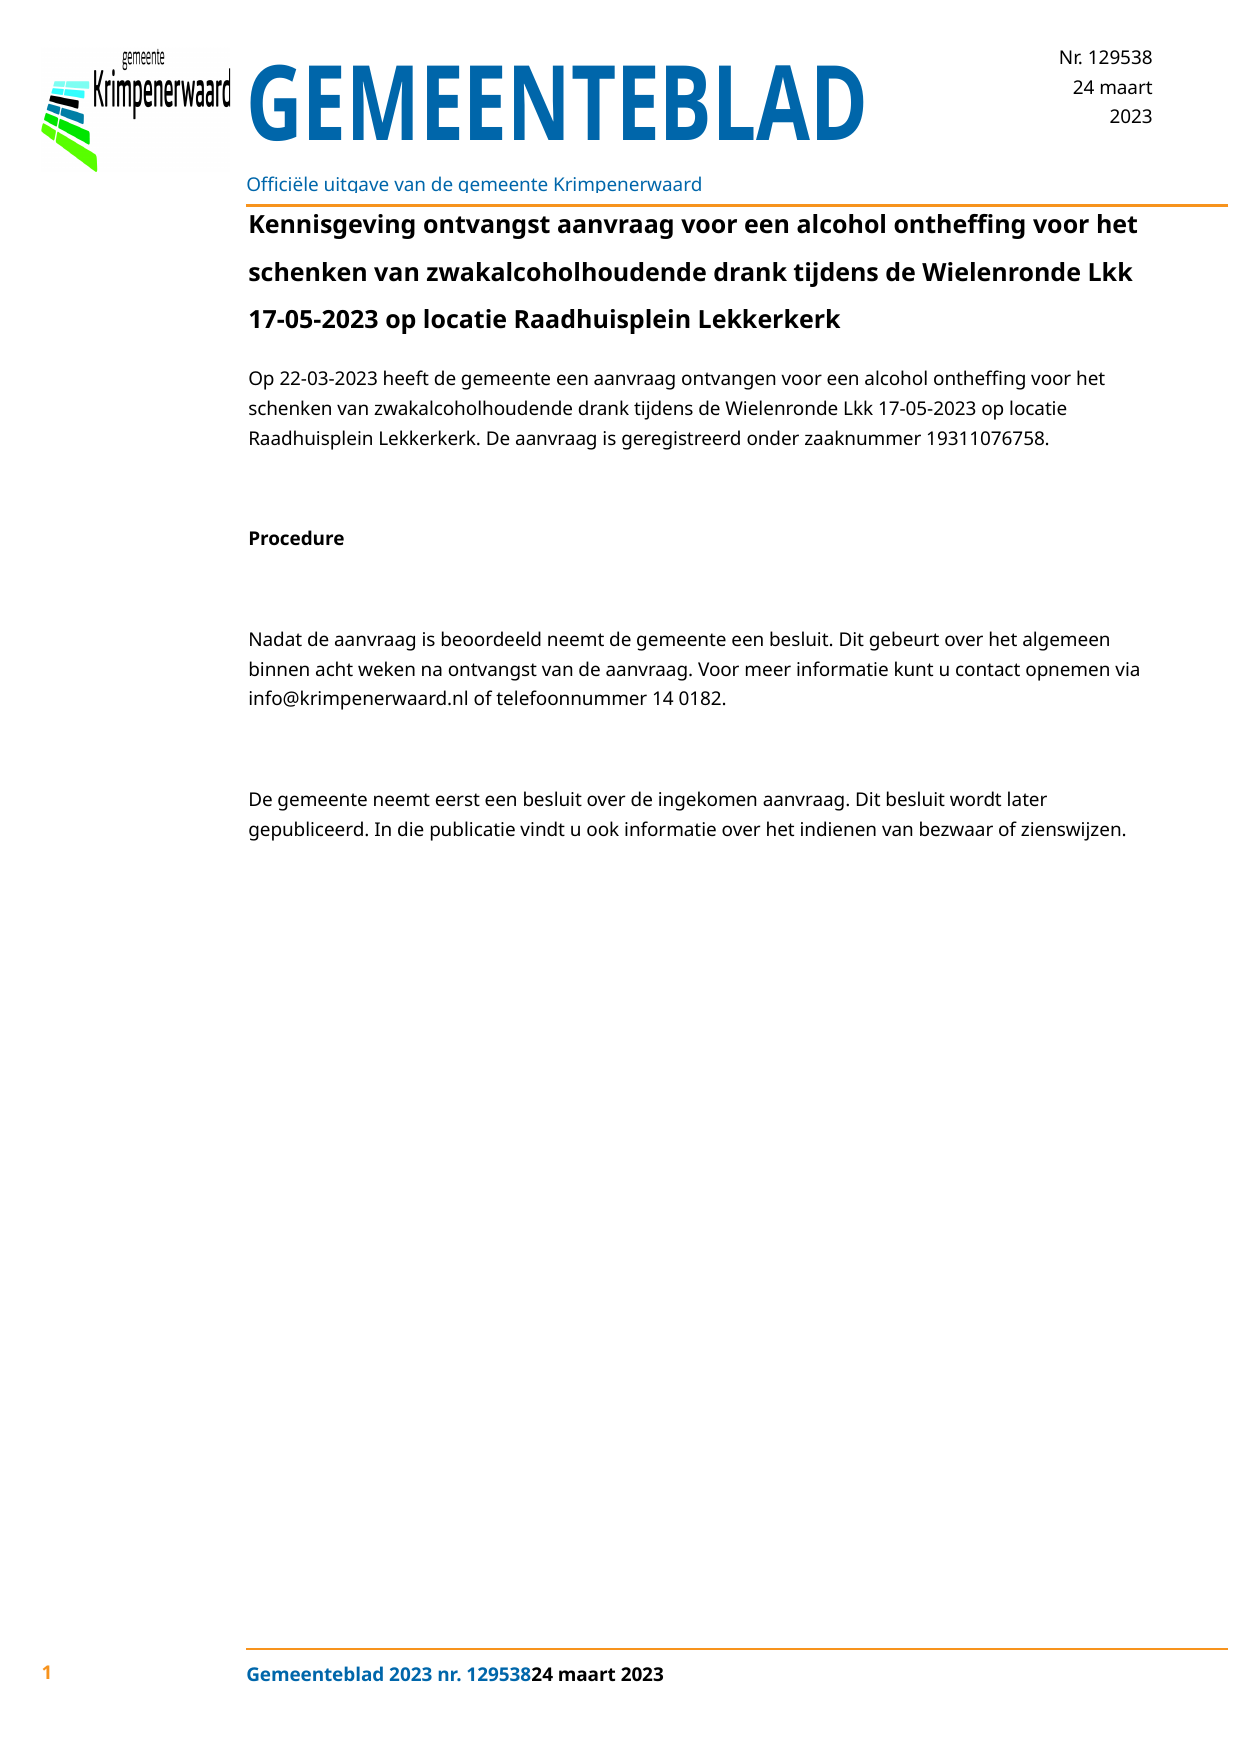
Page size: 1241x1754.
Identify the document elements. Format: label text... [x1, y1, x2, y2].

picture [41, 47, 231, 172]
text Procedure [248, 526, 1152, 551]
text Op 22-03-2023 heeft de gemeente een aanvraag ontvangen voor een alcohol ontheffing voor het schenken van zwakalcoholhoudende drank tijdens de Wielenronde Lkk 17-05-2023 op locatie Raadhuisplein Lekkerkerk. De aanvraag is geregistreerd onder zaaknummer 19311076758. [248, 366, 1152, 450]
text Nadat de aanvraag is beoordeeld neemt de gemeente een besluit. Dit gebeurt over het algemeen binnen acht weken na ontvangst van de aanvraag. Voor meer informatie kunt u contact opnemen via info@krimpenerwaard.nl of telefoonnummer 14 0182. [248, 626, 1152, 711]
text De gemeente neemt eerst een besluit over de ingekomen aanvraag. Dit besluit wordt later gepubliceerd. In die publicatie vindt u ook informatie over het indienen van bezwaar of zienswijzen. [248, 786, 1152, 842]
text Kennisgeving ontvangst aanvraag voor een alcohol ontheffing voor het schenken van zwakalcoholhoudende drank tijdens de Wielenronde Lkk 17-05-2023 op locatie Raadhuisplein Lekkerkerk [248, 207, 1152, 336]
